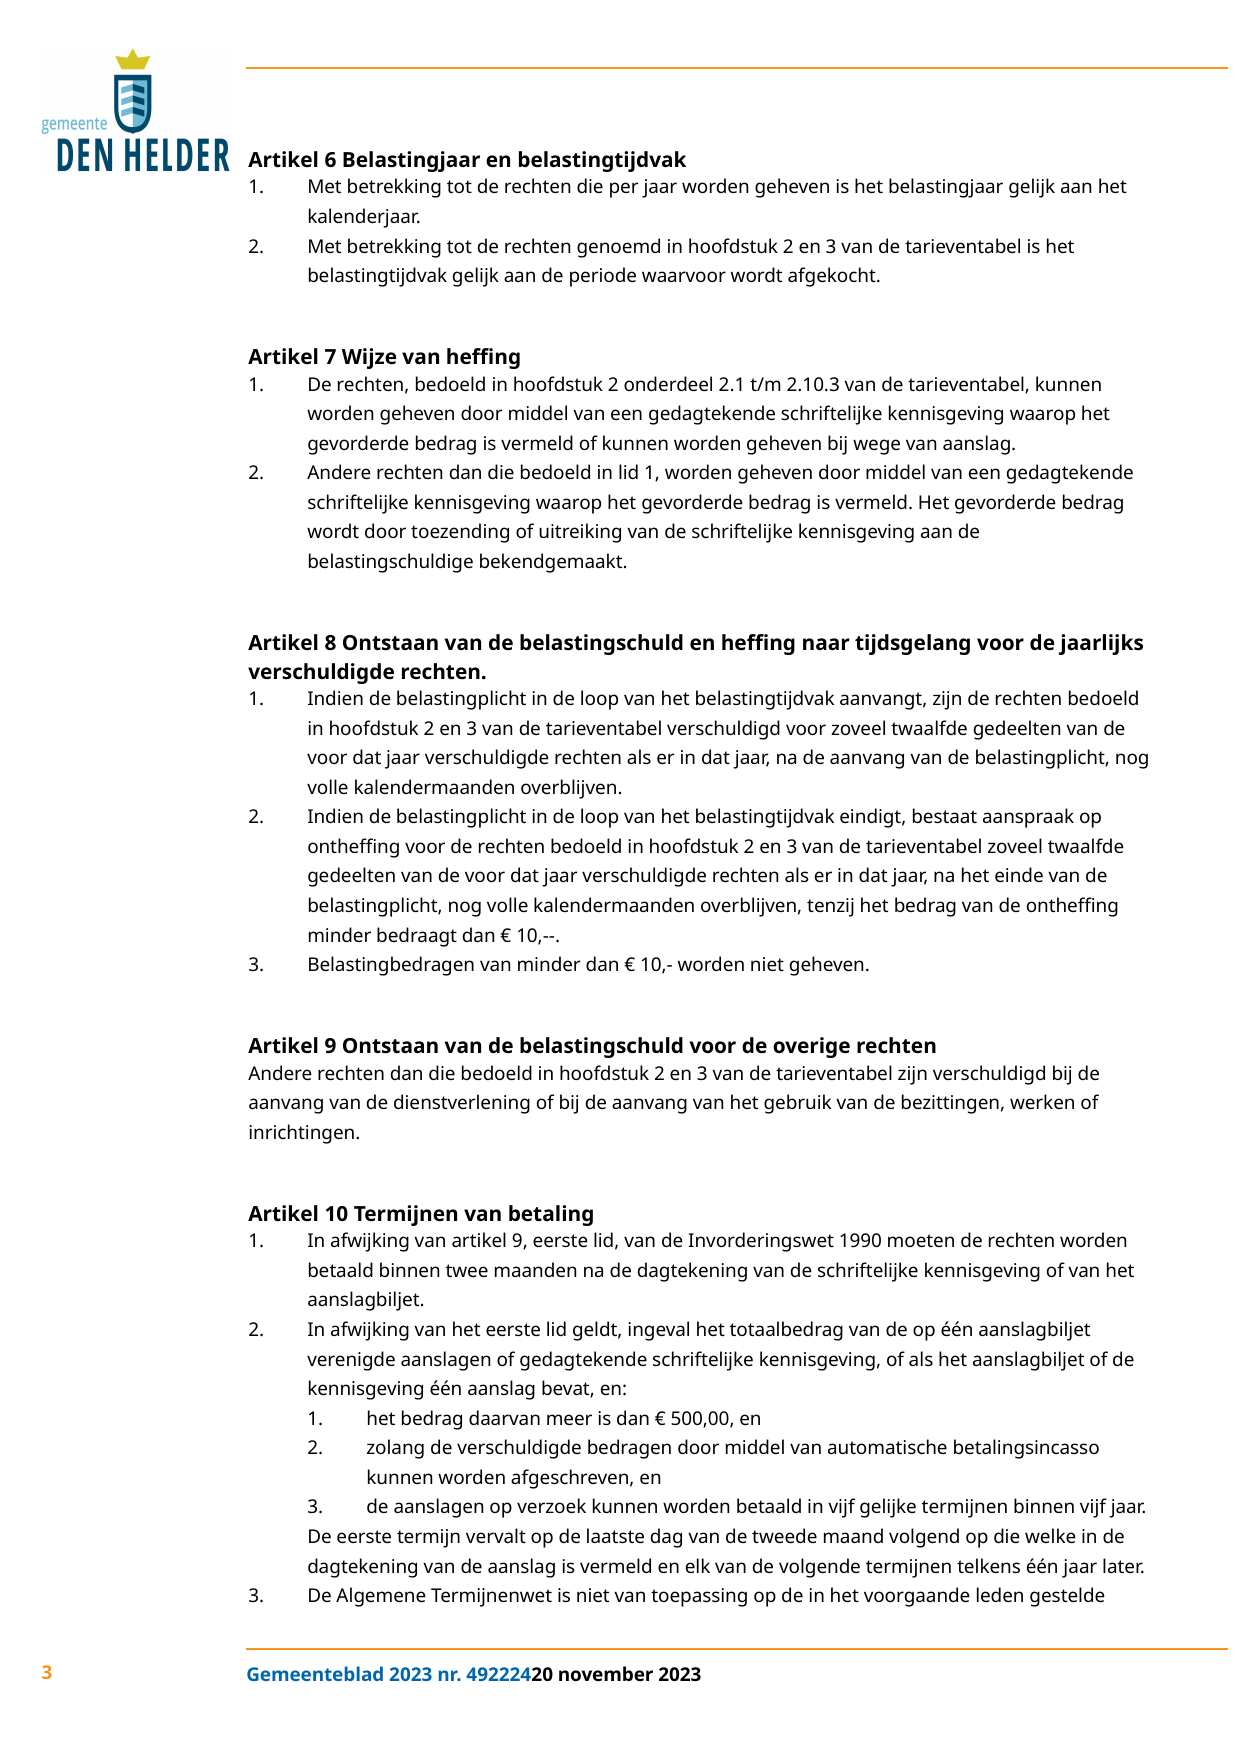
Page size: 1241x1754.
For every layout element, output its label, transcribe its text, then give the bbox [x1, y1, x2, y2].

list De Algemene Termijnenwet is niet van toepassing op de in het voorgaande leden gestelde [248, 1582, 1152, 1608]
text Artikel 9 Ontstaan van de belastingschuld voor de overige rechten [248, 1031, 1152, 1060]
list Met betrekking tot de rechten genoemd in hoofdstuk 2 en 3 van de tarieventabel is het belastingtijdvak gelijk aan de periode waarvoor wordt afgekocht. [248, 233, 1152, 288]
list de aanslagen op verzoek kunnen worden betaald in vijf gelijke termijnen binnen vijf jaar. [307, 1494, 1152, 1519]
picture [100, 154, 106, 172]
text Andere rechten dan die bedoeld in hoofdstuk 2 en 3 van de tarieventabel zijn verschuldigd bij de aanvang van de dienstverlening of bij de aanvang van het gebruik van de bezittingen, werken of inrichtingen. [248, 1060, 1152, 1145]
list In afwijking van artikel 9, eerste lid, van de Invorderingswet 1990 moeten de rechten worden betaald binnen twee maanden na de dagtekening van de schriftelijke kennisgeving of van het aanslagbiljet. [248, 1227, 1152, 1312]
picture [130, 157, 135, 172]
list De rechten, bedoeld in hoofdstuk 2 onderdeel 2.1 t/m 2.10.3 van de tarieventabel, kunnen worden geheven door middel van een gedagtekende schriftelijke kennisgeving waarop het gevorderde bedrag is vermeld of kunnen worden geheven bij wege van aanslag. [248, 371, 1152, 456]
text Artikel 8 Ontstaan van de belastingschuld en heffing naar tijdsgelang voor de jaarlijks verschuldigde rechten. [248, 628, 1152, 685]
picture [63, 144, 68, 165]
list De eerste termijn vervalt op de laatste dag van de tweede maand volgend op die welke in de dagtekening van de aanslag is vermeld en elk van de volgende termijnen telkens één jaar later. [248, 1523, 1152, 1579]
text Artikel 6 Belastingjaar en belastingtijdvak [248, 145, 1152, 174]
list Indien de belastingplicht in de loop van het belastingtijdvak aanvangt, zijn de rechten bedoeld in hoofdstuk 2 en 3 van de tarieventabel verschuldigd voor zoveel twaalfde gedeelten van de voor dat jaar verschuldigde rechten als er in dat jaar, na de aanvang van de belastingplicht, nog volle kalendermaanden overblijven. [248, 685, 1152, 800]
list het bedrag daarvan meer is dan € 500,00, en [307, 1405, 1152, 1431]
picture [182, 144, 187, 165]
list Belastingbedragen van minder dan € 10,- worden niet geheven. [248, 951, 1152, 977]
text Artikel 7 Wijze van heffing [248, 342, 1152, 371]
picture [41, 47, 231, 172]
list Met betrekking tot de rechten die per jaar worden geheven is het belastingjaar gelijk aan het kalenderjaar. [248, 174, 1152, 229]
text Artikel 10 Termijnen van betaling [248, 1199, 1152, 1227]
list In afwijking van het eerste lid geldt, ingeval het totaalbedrag van de op één aanslagbiljet verenigde aanslagen of gedagtekende schriftelijke kennisgeving, of als het aanslagbiljet of de kennisgeving één aanslag bevat, en: [248, 1316, 1152, 1401]
picture [220, 160, 224, 172]
list zolang de verschuldigde bedragen door middel van automatische betalingsincasso kunnen worden afgeschreven, en [307, 1434, 1152, 1490]
list Andere rechten dan die bedoeld in lid 1, worden geheven door middel van een gedagtekende schriftelijke kennisgeving waarop het gevorderde bedrag is vermeld. Het gevorderde bedrag wordt door toezending of uitreiking van de schriftelijke kennisgeving aan de belastingschuldige bekendgemaakt. [248, 459, 1152, 574]
list Indien de belastingplicht in de loop van het belastingtijdvak eindigt, bestaat aanspraak op ontheffing voor de rechten bedoeld in hoofdstuk 2 en 3 van de tarieventabel zoveel twaalfde gedeelten van de voor dat jaar verschuldigde rechten als er in dat jaar, na het einde van de belastingplicht, nog volle kalendermaanden overblijven, tenzij het bedrag van de ontheffing minder bedraagt dan € 10,--. [248, 803, 1152, 948]
